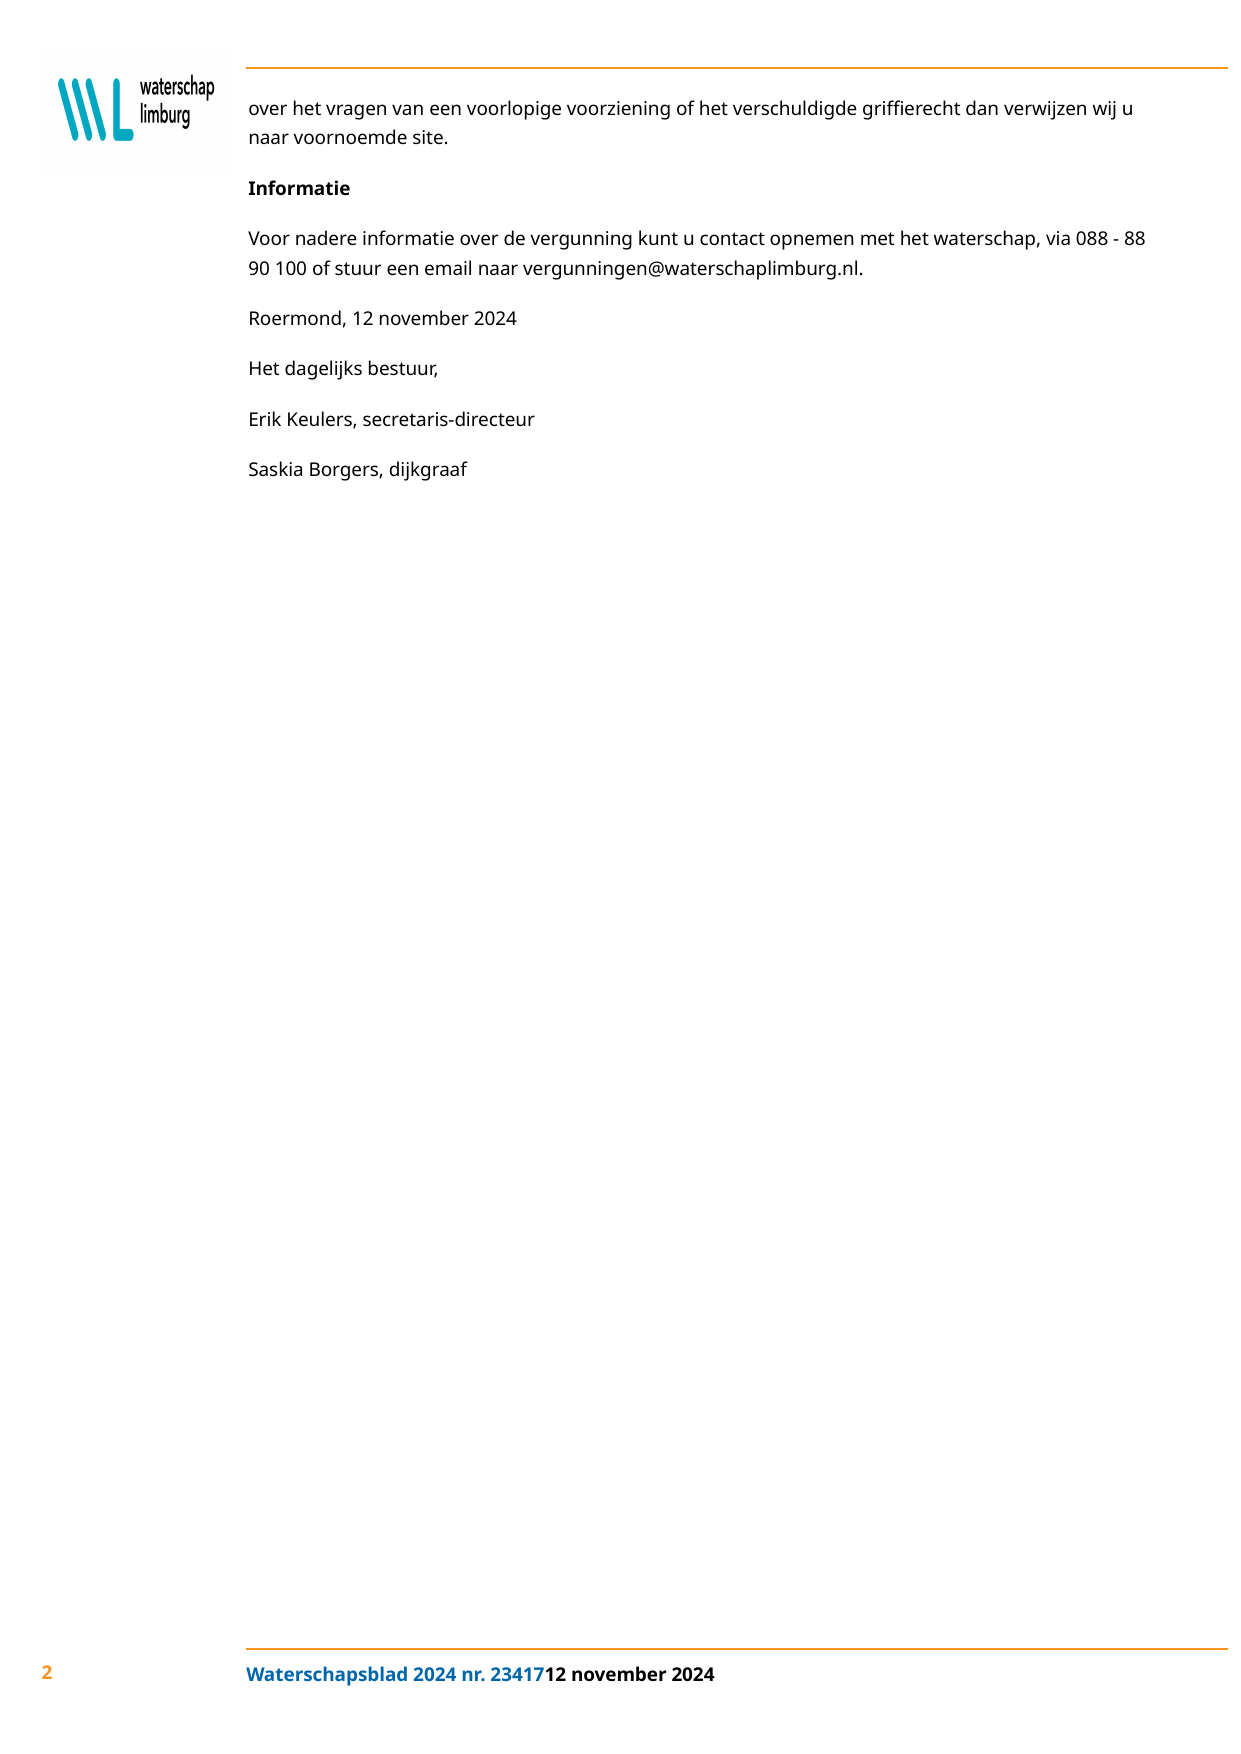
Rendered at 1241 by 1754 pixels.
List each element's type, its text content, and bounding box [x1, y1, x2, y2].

text Saskia Borgers, dijkgraaf [248, 456, 1152, 482]
picture [41, 47, 231, 172]
text Voor nadere informatie over de vergunning kunt u contact opnemen met het waterschap, via 088 - 88 90 100 of stuur een email naar vergunningen@waterschaplimburg.nl. [248, 225, 1152, 281]
text Informatie [248, 175, 1152, 201]
text Erik Keulers, secretaris-directeur [248, 406, 1152, 432]
text Het dagelijks bestuur, [248, 356, 1152, 381]
text Roermond, 12 november 2024 [248, 305, 1152, 331]
text over het vragen van een voorlopige voorziening of het verschuldigde griffierecht dan verwijzen wij u naar voornoemde site. [248, 95, 1152, 150]
